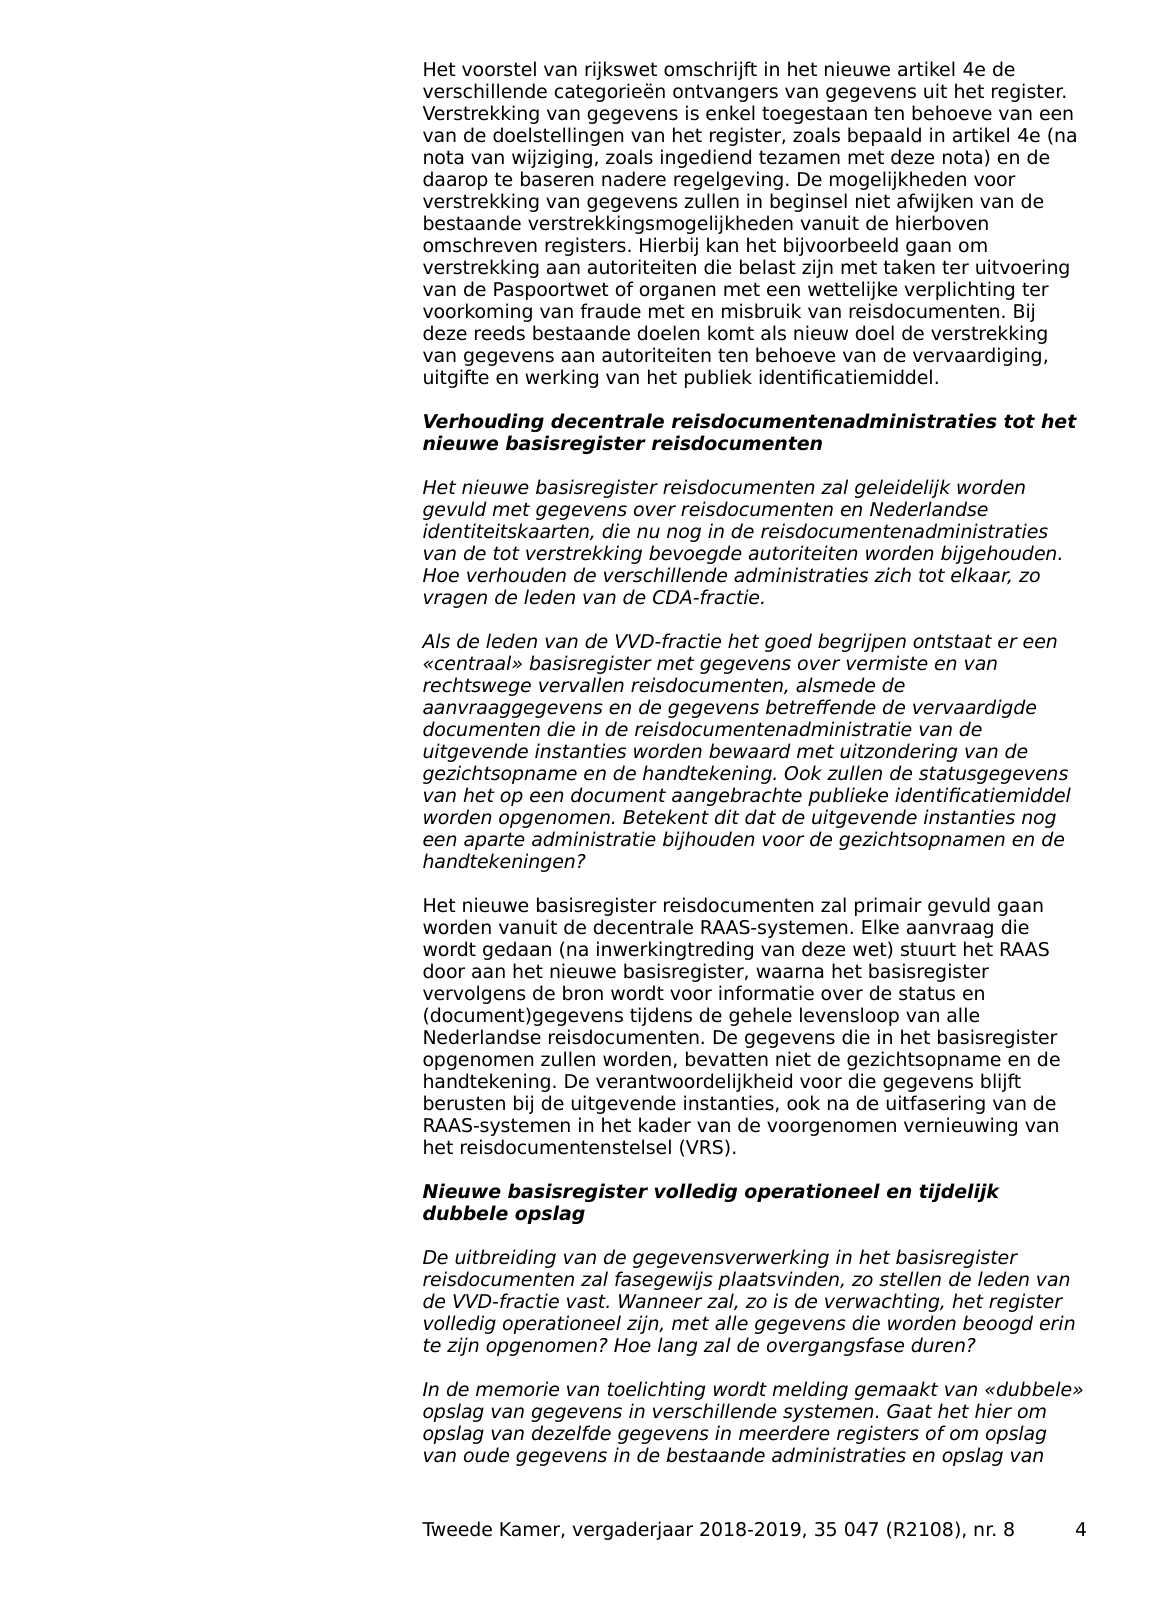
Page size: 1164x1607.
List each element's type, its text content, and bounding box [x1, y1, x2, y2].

text Het nieuwe basisregister reisdocumenten zal geleidelijk worden gevuld met gegevens over reisdocumenten en Nederlandse identiteitskaarten, die nu nog in de reisdocumentenadministraties van de tot verstrekking bevoegde autoriteiten worden bijgehouden. Hoe verhouden de verschillende administraties zich tot elkaar, zo vragen de leden van de CDA-fractie. [422, 477, 1087, 609]
text Het voorstel van rijkswet omschrijft in het nieuwe artikel 4e de verschillende categorieën ontvangers van gegevens uit het register. Verstrekking van gegevens is enkel toegestaan ten behoeve van een van de doelstellingen van het register, zoals bepaald in artikel 4e (na nota van wijziging, zoals ingediend tezamen met deze nota) en de daarop te baseren nadere regelgeving. De mogelijkheden voor verstrekking van gegevens zullen in beginsel niet afwijken van de bestaande verstrekkingsmogelijkheden vanuit de hierboven omschreven registers. Hierbij kan het bijvoorbeeld gaan om verstrekking aan autoriteiten die belast zijn met taken ter uitvoering van de Paspoortwet of organen met een wettelijke verplichting ter voorkoming van fraude met en misbruik van reisdocumenten. Bij deze reeds bestaande doelen komt als nieuw doel de verstrekking van gegevens aan autoriteiten ten behoeve van de vervaardiging, uitgifte en werking van het publiek identificatiemiddel. [422, 59, 1087, 389]
subtitle Nieuwe basisregister volledig operationeel en tijdelijk dubbele opslag [422, 1181, 1087, 1225]
text Het nieuwe basisregister reisdocumenten zal primair gevuld gaan worden vanuit de decentrale RAAS-systemen. Elke aanvraag die wordt gedaan (na inwerkingtreding van deze wet) stuurt het RAAS door aan het nieuwe basisregister, waarna het basisregister vervolgens de bron wordt voor informatie over de status en (document)gegevens tijdens de gehele levensloop van alle Nederlandse reisdocumenten. De gegevens die in het basisregister opgenomen zullen worden, bevatten niet de gezichtsopname en de handtekening. De verantwoordelijkheid voor die gegevens blijft berusten bij de uitgevende instanties, ook na de uitfasering van de RAAS-systemen in het kader van de voorgenomen vernieuwing van het reisdocumentenstelsel (VRS). [422, 895, 1087, 1159]
text In de memorie van toelichting wordt melding gemaakt van «dubbele» opslag van gegevens in verschillende systemen. Gaat het hier om opslag van dezelfde gegevens in meerdere registers of om opslag van oude gegevens in de bestaande administraties en opslag van [422, 1379, 1087, 1467]
subtitle Verhouding decentrale reisdocumentenadministraties tot het nieuwe basisregister reisdocumenten [422, 411, 1087, 455]
text Als de leden van de VVD-fractie het goed begrijpen ontstaat er een «centraal» basisregister met gegevens over vermiste en van rechtswege vervallen reisdocumenten, alsmede de aanvraaggegevens en de gegevens betreffende de vervaardigde documenten die in de reisdocumentenadministratie van de uitgevende instanties worden bewaard met uitzondering van de gezichtsopname en de handtekening. Ook zullen de statusgegevens van het op een document aangebrachte publieke identificatiemiddel worden opgenomen. Betekent dit dat de uitgevende instanties nog een aparte administratie bijhouden voor de gezichtsopnamen en de handtekeningen? [422, 631, 1087, 873]
text De uitbreiding van de gegevensverwerking in het basisregister reisdocumenten zal fasegewijs plaatsvinden, zo stellen de leden van de VVD-fractie vast. Wanneer zal, zo is de verwachting, het register volledig operationeel zijn, met alle gegevens die worden beoogd erin te zijn opgenomen? Hoe lang zal de overgangsfase duren? [422, 1247, 1087, 1357]
